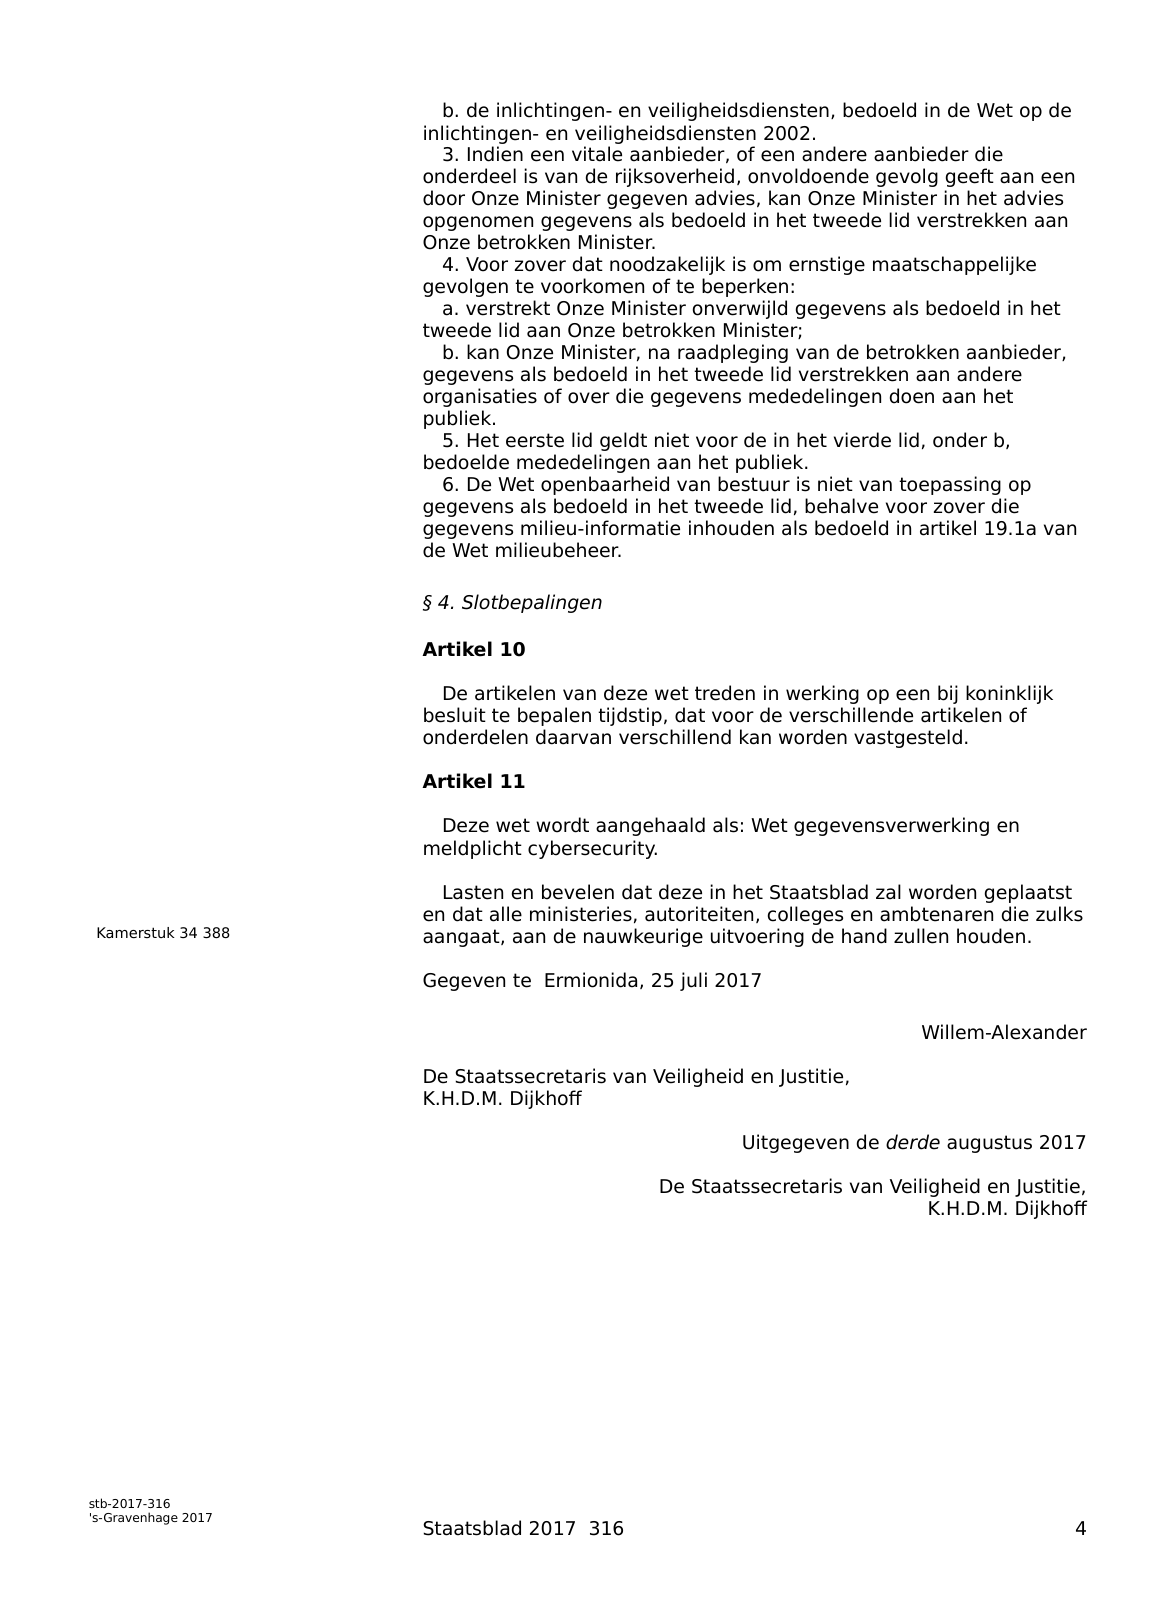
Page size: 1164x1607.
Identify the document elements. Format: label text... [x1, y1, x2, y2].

text b. de inlichtingen- en veiligheidsdiensten, bedoeld in de Wet op de inlichtingen- en veiligheidsdiensten 2002. [422, 100, 1087, 144]
text Deze wet wordt aangehaald als: Wet gegevensverwerking en meldplicht cybersecurity. [422, 815, 1087, 859]
text Uitgegeven de derde augustus 2017 [422, 1132, 1087, 1154]
text 's-Gravenhage 2017 [88, 1511, 323, 1525]
text De Staatssecretaris van Veiligheid en Justitie, K.H.D.M. Dijkhoff [422, 1176, 1087, 1220]
text 6. De Wet openbaarheid van bestuur is niet van toepassing op gegevens als bedoeld in het tweede lid, behalve voor zover die gegevens milieu-informatie inhouden als bedoeld in artikel 19.1a van de Wet milieubeheer. [422, 474, 1087, 562]
text Willem-Alexander [422, 1022, 1087, 1044]
text a. verstrekt Onze Minister onverwijld gegevens als bedoeld in het tweede lid aan Onze betrokken Minister; [422, 298, 1087, 342]
text Kamerstuk 34 388 [77, 924, 396, 941]
text stb-2017-316 [88, 1497, 323, 1511]
text Lasten en bevelen dat deze in het Staatsblad zal worden geplaatst en dat alle ministeries, autoriteiten, colleges en ambtenaren die zulks aangaat, aan de nauwkeurige uitvoering de hand zullen houden. [422, 882, 1087, 947]
subtitle § 4. Slotbepalingen [422, 592, 1087, 614]
text b. kan Onze Minister, na raadpleging van de betrokken aanbieder, gegevens als bedoeld in het tweede lid verstrekken aan andere organisaties of over die gegevens mededelingen doen aan het publiek. [422, 342, 1087, 430]
text 4. Voor zover dat noodzakelijk is om ernstige maatschappelijke gevolgen te voorkomen of te beperken: [422, 254, 1087, 298]
text 3. Indien een vitale aanbieder, of een andere aanbieder die onderdeel is van de rijksoverheid, onvoldoende gevolg geeft aan een door Onze Minister gegeven advies, kan Onze Minister in het advies opgenomen gegevens als bedoeld in het tweede lid verstrekken aan Onze betrokken Minister. [422, 144, 1087, 254]
text De artikelen van deze wet treden in werking op een bij koninklijk besluit te bepalen tijdstip, dat voor de verschillende artikelen of onderdelen daarvan verschillend kan worden vastgesteld. [422, 683, 1087, 749]
text 5. Het eerste lid geldt niet voor de in het vierde lid, onder b, bedoelde mededelingen aan het publiek. [422, 430, 1087, 474]
subtitle Artikel 10 [422, 639, 1087, 661]
subtitle Artikel 11 [422, 771, 1087, 793]
text Gegeven te Ermionida, 25 juli 2017 [422, 970, 1087, 992]
text De Staatssecretaris van Veiligheid en Justitie, K.H.D.M. Dijkhoff [422, 1066, 1087, 1110]
